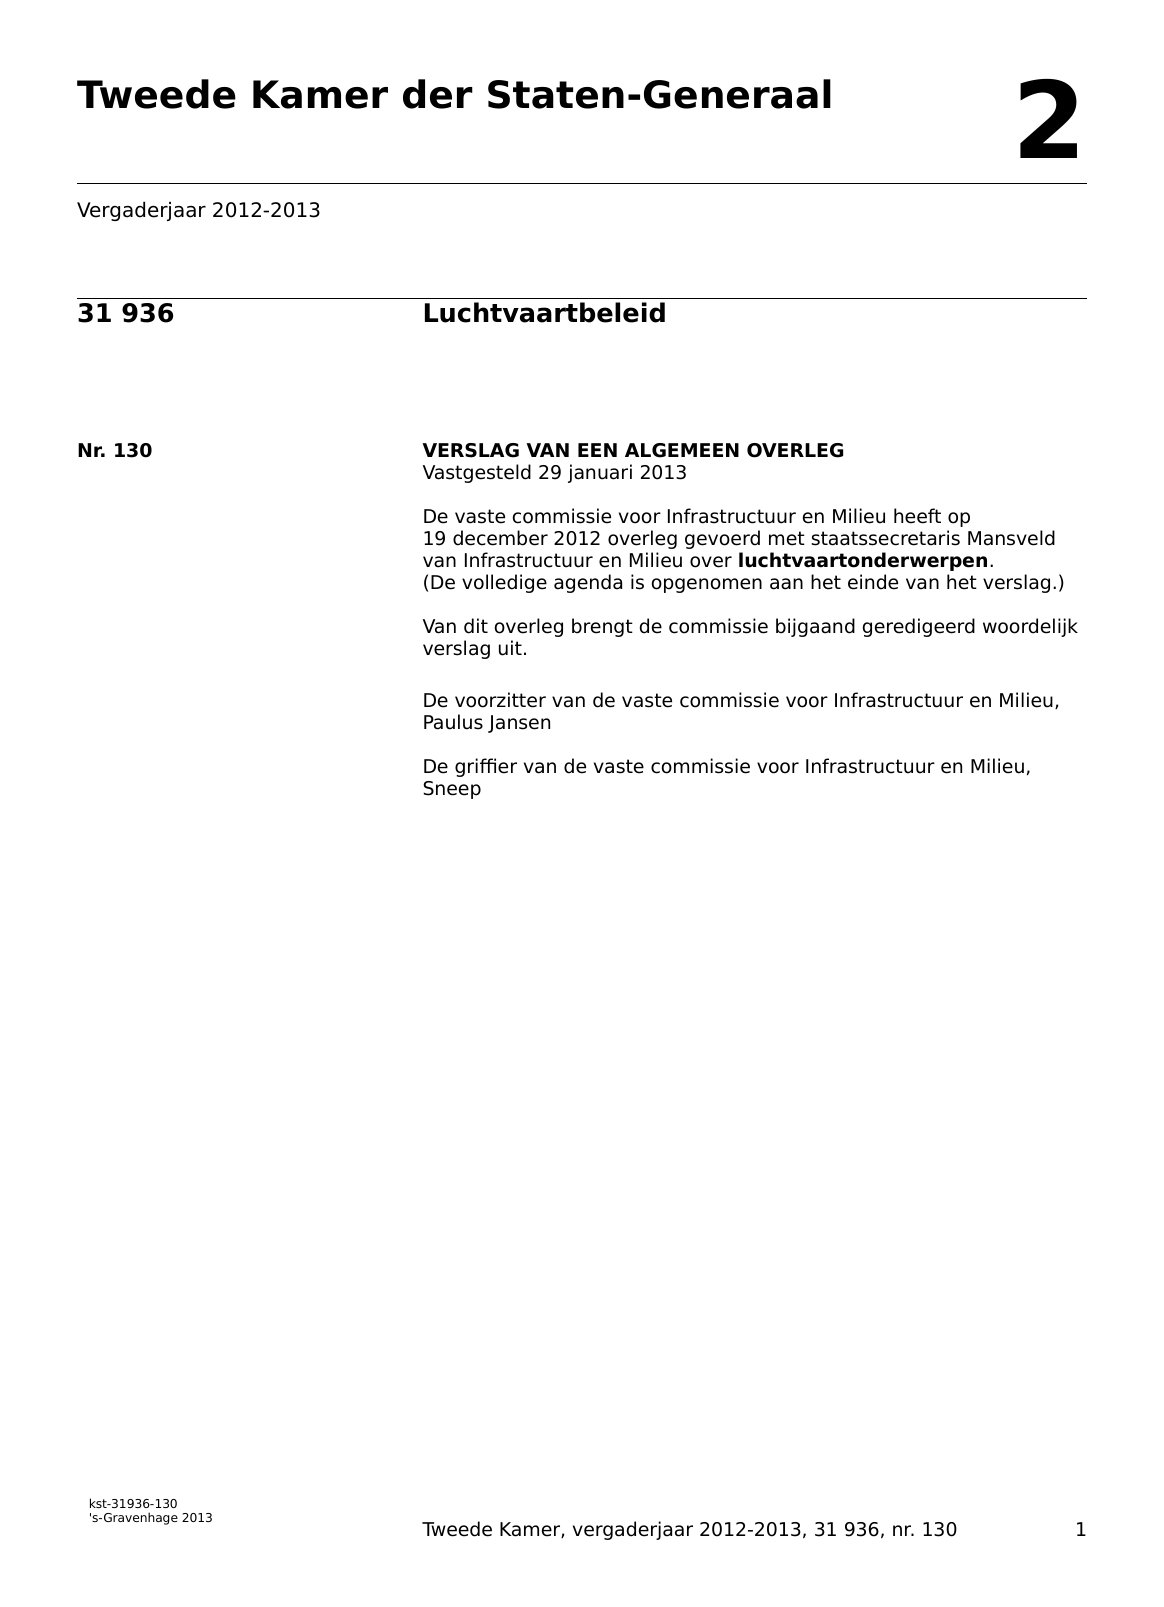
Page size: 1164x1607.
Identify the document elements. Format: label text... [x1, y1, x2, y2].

text 's-Gravenhage 2013 [88, 1511, 323, 1525]
subtitle Nr. 130 VERSLAG VAN EEN ALGEMEEN OVERLEG [77, 440, 1087, 462]
text De griffier van de vaste commissie voor Infrastructuur en Milieu, Sneep [422, 756, 1087, 800]
text Van dit overleg brengt de commissie bijgaand geredigeerd woordelijk verslag uit. [422, 616, 1087, 660]
subtitle 31 936 Luchtvaartbeleid [77, 299, 1087, 329]
table_header Tweede Kamer der Staten-Generaal [77, 59, 886, 183]
text Vastgesteld 29 januari 2013 [422, 462, 1087, 484]
text De vaste commissie voor Infrastructuur en Milieu heeft op 19 december 2012 overleg gevoerd met staatssecretaris Mansveld van Infrastructuur en Milieu over luchtvaartonderwerpen. [422, 506, 1087, 572]
text kst-31936-130 [88, 1497, 323, 1511]
text De voorzitter van de vaste commissie voor Infrastructuur en Milieu, Paulus Jansen [422, 690, 1087, 734]
table_cell Vergaderjaar 2012-2013 [77, 184, 1087, 298]
text (De volledige agenda is opgenomen aan het einde van het verslag.) [422, 572, 1087, 594]
table_header 2 [886, 59, 1087, 183]
